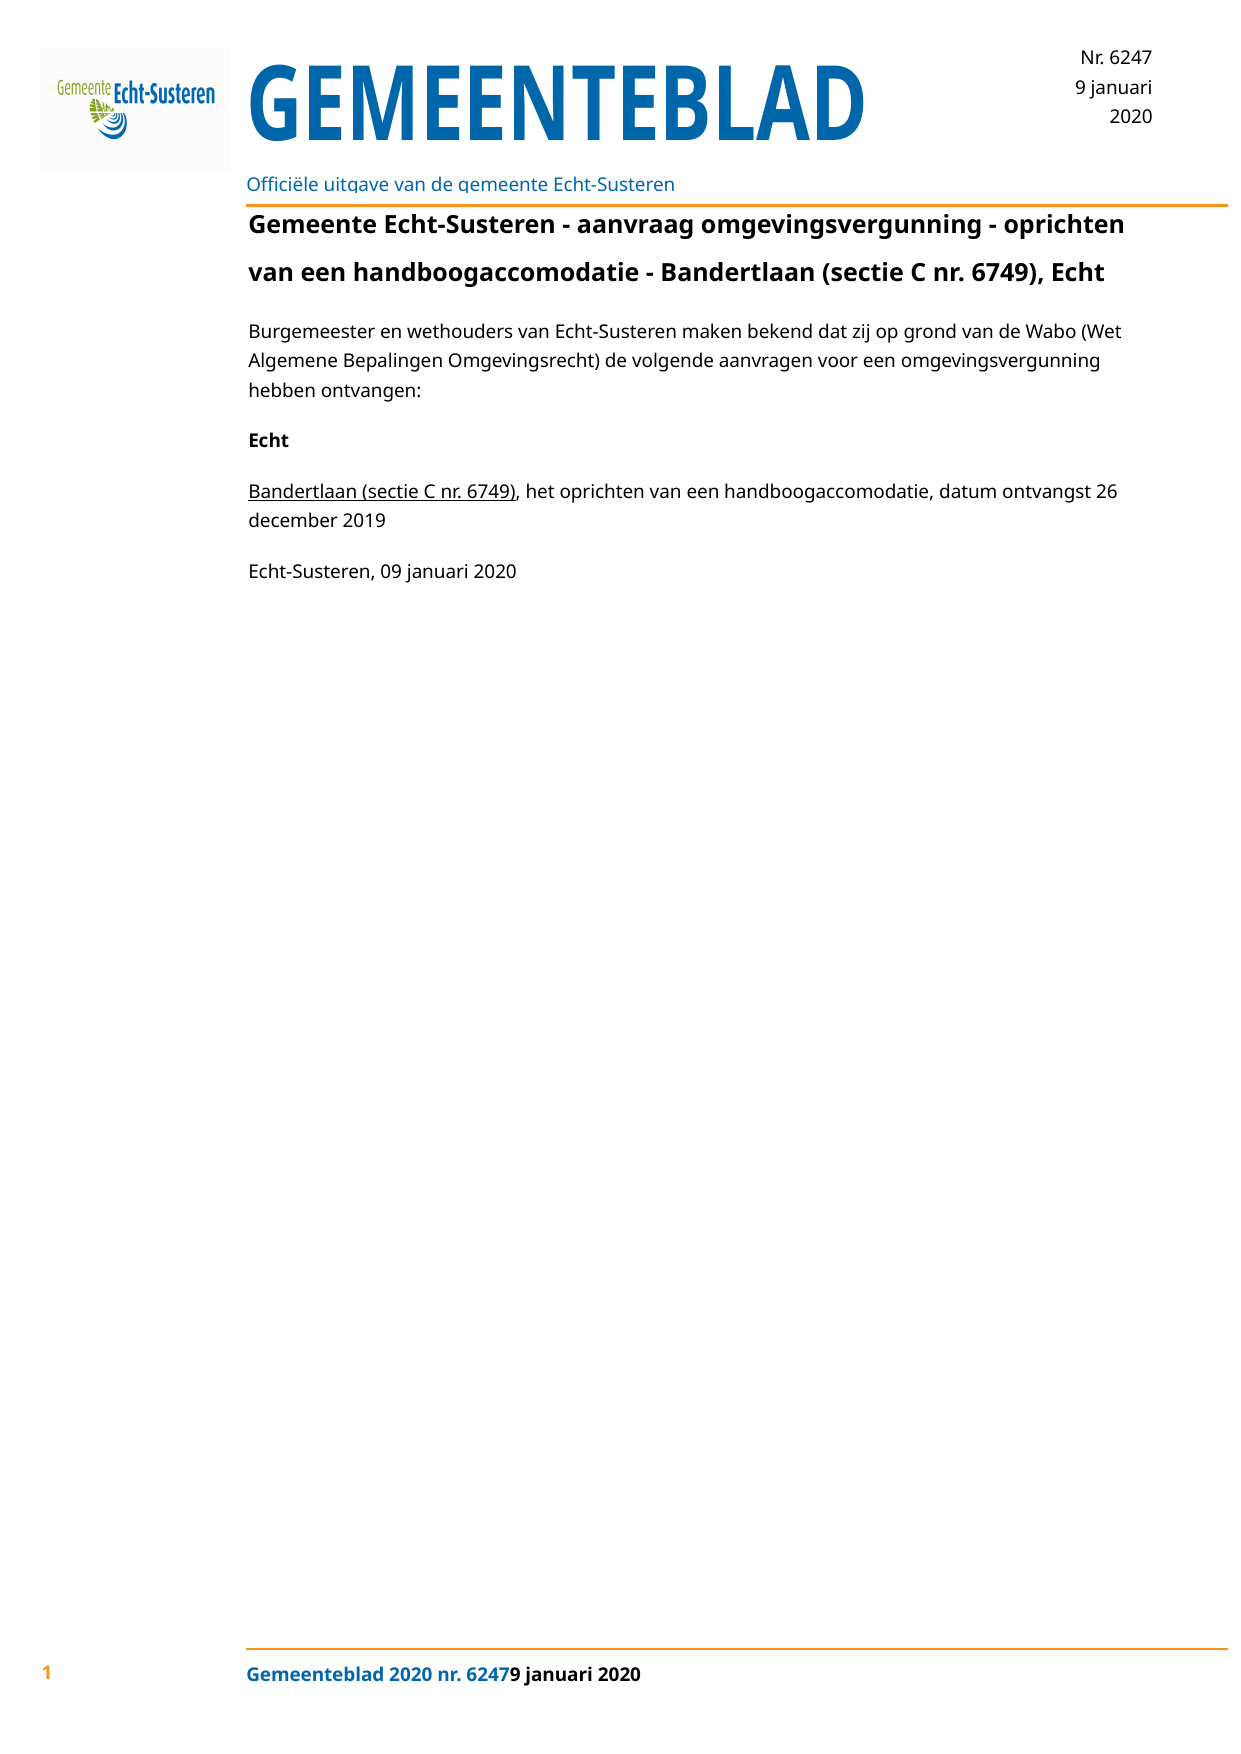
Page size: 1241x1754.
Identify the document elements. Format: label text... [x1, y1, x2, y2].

text Gemeente Echt-Susteren - aanvraag omgevingsvergunning - oprichten van een handboogaccomodatie - Bandertlaan (sectie C nr. 6749), Echt [248, 207, 1152, 288]
text Echt-Susteren, 09 januari 2020 [248, 558, 1152, 584]
text Bandertlaan (sectie C nr. 6749), het oprichten van een handboogaccomodatie, datum ontvangst 26 december 2019 [248, 478, 1152, 533]
text Echt [248, 427, 1152, 453]
text Burgemeester en wethouders van Echt-Susteren maken bekend dat zij op grond van de Wabo (Wet Algemene Bepalingen Omgevingsrecht) de volgende aanvragen voor een omgevingsvergunning hebben ontvangen: [248, 318, 1152, 403]
picture [41, 47, 231, 172]
